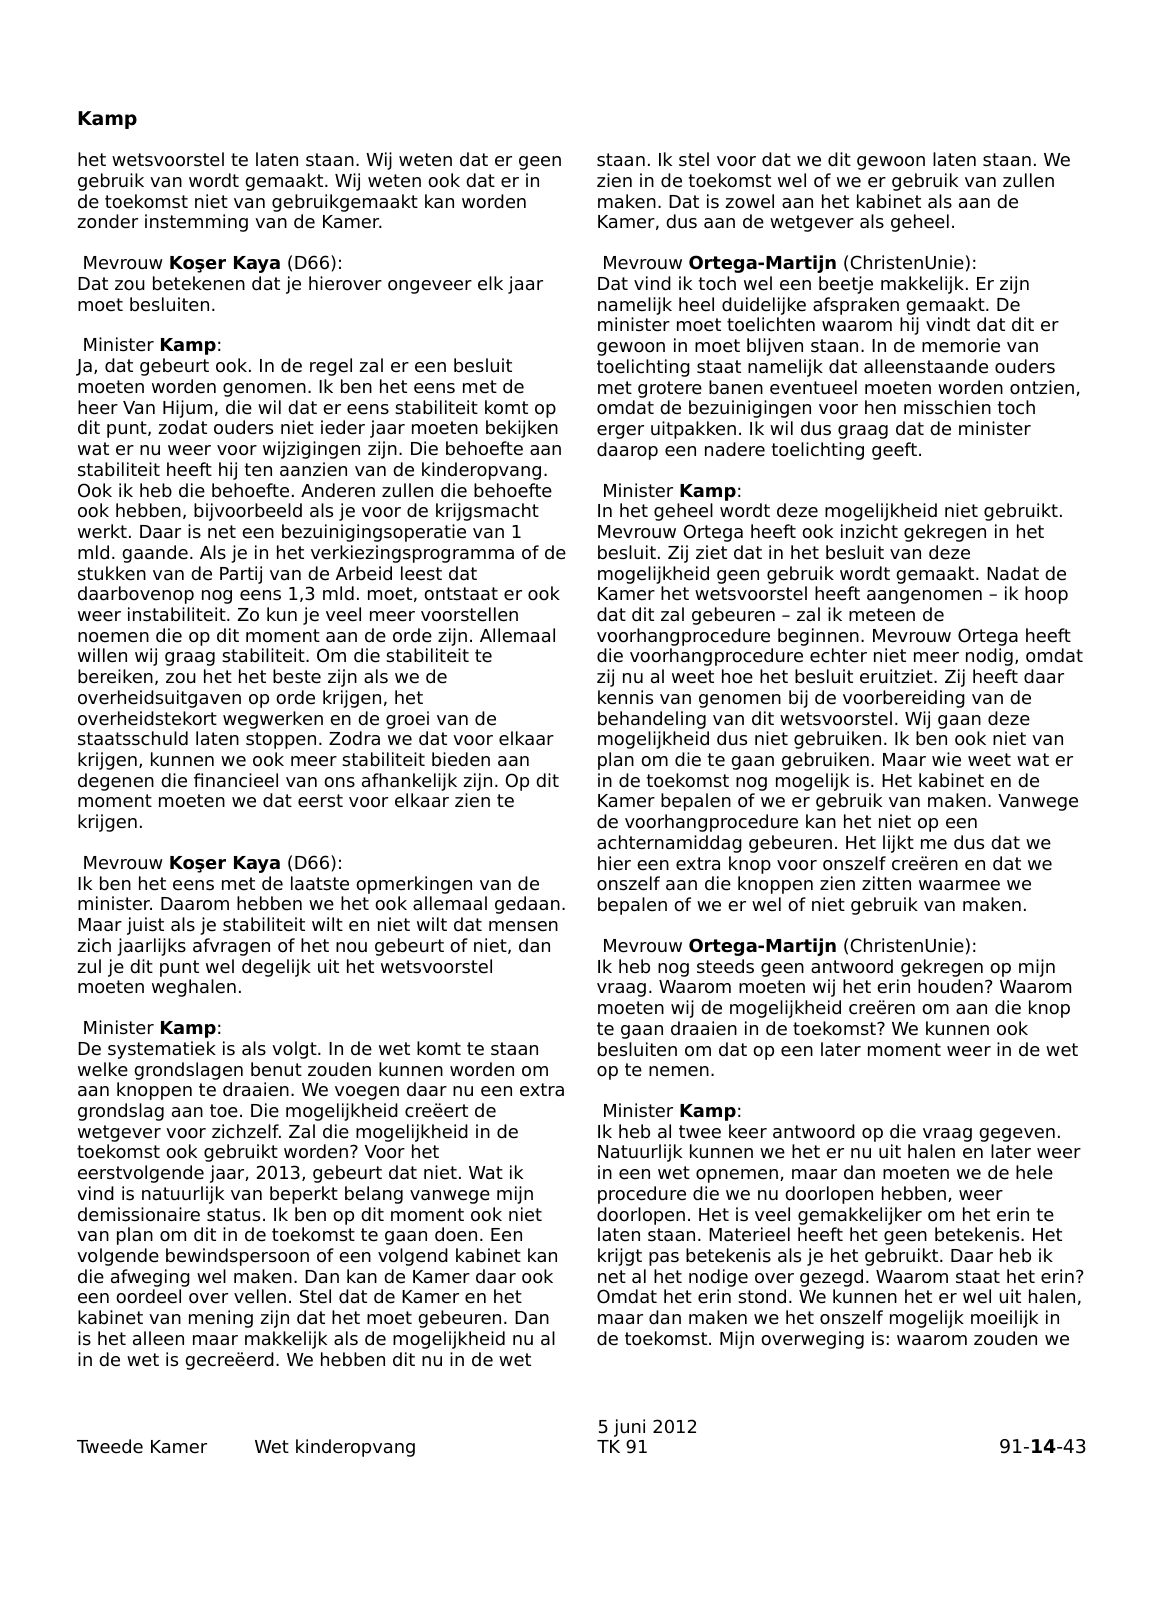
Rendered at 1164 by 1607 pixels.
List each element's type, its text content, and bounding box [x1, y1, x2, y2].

text het wetsvoorstel te laten staan. Wij weten dat er geen gebruik van wordt gemaakt. Wij weten ook dat er in de toekomst niet van gebruikgemaakt kan worden zonder instemming van de Kamer. [77, 150, 567, 233]
text Minister Kamp: [77, 1018, 567, 1039]
text Dat vind ik toch wel een beetje makkelijk. Er zijn namelijk heel duidelijke afspraken gemaakt. De minister moet toelichten waarom hij vindt dat dit er gewoon in moet blijven staan. In de memorie van toelichting staat namelijk dat alleenstaande ouders met grotere banen eventueel moeten worden ontzien, omdat de bezuinigingen voor hen misschien toch erger uitpakken. Ik wil dus graag dat de minister daarop een nadere toelichting geeft. [596, 274, 1087, 460]
text Mevrouw Koşer Kaya (D66): [77, 853, 567, 873]
text Mevrouw Ortega-Martijn (ChristenUnie): [596, 936, 1087, 956]
text Minister Kamp: [77, 335, 567, 356]
text In het geheel wordt deze mogelijkheid niet gebruikt. Mevrouw Ortega heeft ook inzicht gekregen in het besluit. Zij ziet dat in het besluit van deze mogelijkheid geen gebruik wordt gemaakt. Nadat de Kamer het wetsvoorstel heeft aangenomen – ik hoop dat dit zal gebeuren – zal ik meteen de voorhangprocedure beginnen. Mevrouw Ortega heeft die voorhangprocedure echter niet meer nodig, omdat zij nu al weet hoe het besluit eruitziet. Zij heeft daar kennis van genomen bij de voorbereiding van de behandeling van dit wetsvoorstel. Wij gaan deze mogelijkheid dus niet gebruiken. Ik ben ook niet van plan om die te gaan gebruiken. Maar wie weet wat er in de toekomst nog mogelijk is. Het kabinet en de Kamer bepalen of we er gebruik van maken. Vanwege de voorhangprocedure kan het niet op een achternamiddag gebeuren. Het lijkt me dus dat we hier een extra knop voor onszelf creëren en dat we onszelf aan die knoppen zien zitten waarmee we bepalen of we er wel of niet gebruik van maken. [596, 501, 1087, 916]
text Ik ben het eens met de laatste opmerkingen van de minister. Daarom hebben we het ook allemaal gedaan. Maar juist als je stabiliteit wilt en niet wilt dat mensen zich jaarlijks afvragen of het nou gebeurt of niet, dan zul je dit punt wel degelijk uit het wetsvoorstel moeten weghalen. [77, 873, 567, 998]
text Dat zou betekenen dat je hierover ongeveer elk jaar moet besluiten. [77, 274, 567, 315]
text Minister Kamp: [596, 480, 1087, 501]
text Ik heb nog steeds geen antwoord gekregen op mijn vraag. Waarom moeten wij het erin houden? Waarom moeten wij de mogelijkheid creëren om aan die knop te gaan draaien in de toekomst? We kunnen ook besluiten om dat op een later moment weer in de wet op te nemen. [596, 956, 1087, 1081]
text Ik heb al twee keer antwoord op die vraag gegeven. Natuurlijk kunnen we het er nu uit halen en later weer in een wet opnemen, maar dan moeten we de hele procedure die we nu doorlopen hebben, weer doorlopen. Het is veel gemakkelijker om het erin te laten staan. Materieel heeft het geen betekenis. Het krijgt pas betekenis als je het gebruikt. Daar heb ik net al het nodige over gezegd. Waarom staat het erin? Omdat het erin stond. We kunnen het er wel uit halen, maar dan maken we het onszelf mogelijk moeilijk in de toekomst. Mijn overweging is: waarom zouden we [596, 1122, 1087, 1349]
text De systematiek is als volgt. In de wet komt te staan welke grondslagen benut zouden kunnen worden om aan knoppen te draaien. We voegen daar nu een extra grondslag aan toe. Die mogelijkheid creëert de wetgever voor zichzelf. Zal die mogelijkheid in de toekomst ook gebruikt worden? Voor het eerstvolgende jaar, 2013, gebeurt dat niet. Wat ik vind is natuurlijk van beperkt belang vanwege mijn demissionaire status. Ik ben op dit moment ook niet van plan om dit in de toekomst te gaan doen. Een volgende bewindspersoon of een volgend kabinet kan die afweging wel maken. Dan kan de Kamer daar ook een oordeel over vellen. Stel dat de Kamer en het kabinet van mening zijn dat het moet gebeuren. Dan is het alleen maar makkelijk als de mogelijkheid nu al in de wet is gecreëerd. We hebben dit nu in de wet [77, 1039, 567, 1370]
text staan. Ik stel voor dat we dit gewoon laten staan. We zien in de toekomst wel of we er gebruik van zullen maken. Dat is zowel aan het kabinet als aan de Kamer, dus aan de wetgever als geheel. [596, 150, 1087, 233]
text Minister Kamp: [596, 1101, 1087, 1122]
text Mevrouw Koşer Kaya (D66): [77, 253, 567, 274]
text Mevrouw Ortega-Martijn (ChristenUnie): [596, 253, 1087, 274]
text Ja, dat gebeurt ook. In de regel zal er een besluit moeten worden genomen. Ik ben het eens met de heer Van Hijum, die wil dat er eens stabiliteit komt op dit punt, zodat ouders niet ieder jaar moeten bekijken wat er nu weer voor wijzigingen zijn. Die behoefte aan stabiliteit heeft hij ten aanzien van de kinderopvang. Ook ik heb die behoefte. Anderen zullen die behoefte ook hebben, bijvoorbeeld als je voor de krijgsmacht werkt. Daar is net een bezuinigingsoperatie van 1 mld. gaande. Als je in het verkiezingsprogramma of de stukken van de Partij van de Arbeid leest dat daarbovenop nog eens 1,3 mld. moet, ontstaat er ook weer instabiliteit. Zo kun je veel meer voorstellen noemen die op dit moment aan de orde zijn. Allemaal willen wij graag stabiliteit. Om die stabiliteit te bereiken, zou het het beste zijn als we de overheidsuitgaven op orde krijgen, het overheidstekort wegwerken en de groei van de staatsschuld laten stoppen. Zodra we dat voor elkaar krijgen, kunnen we ook meer stabiliteit bieden aan degenen die financieel van ons afhankelijk zijn. Op dit moment moeten we dat eerst voor elkaar zien te krijgen. [77, 356, 567, 833]
